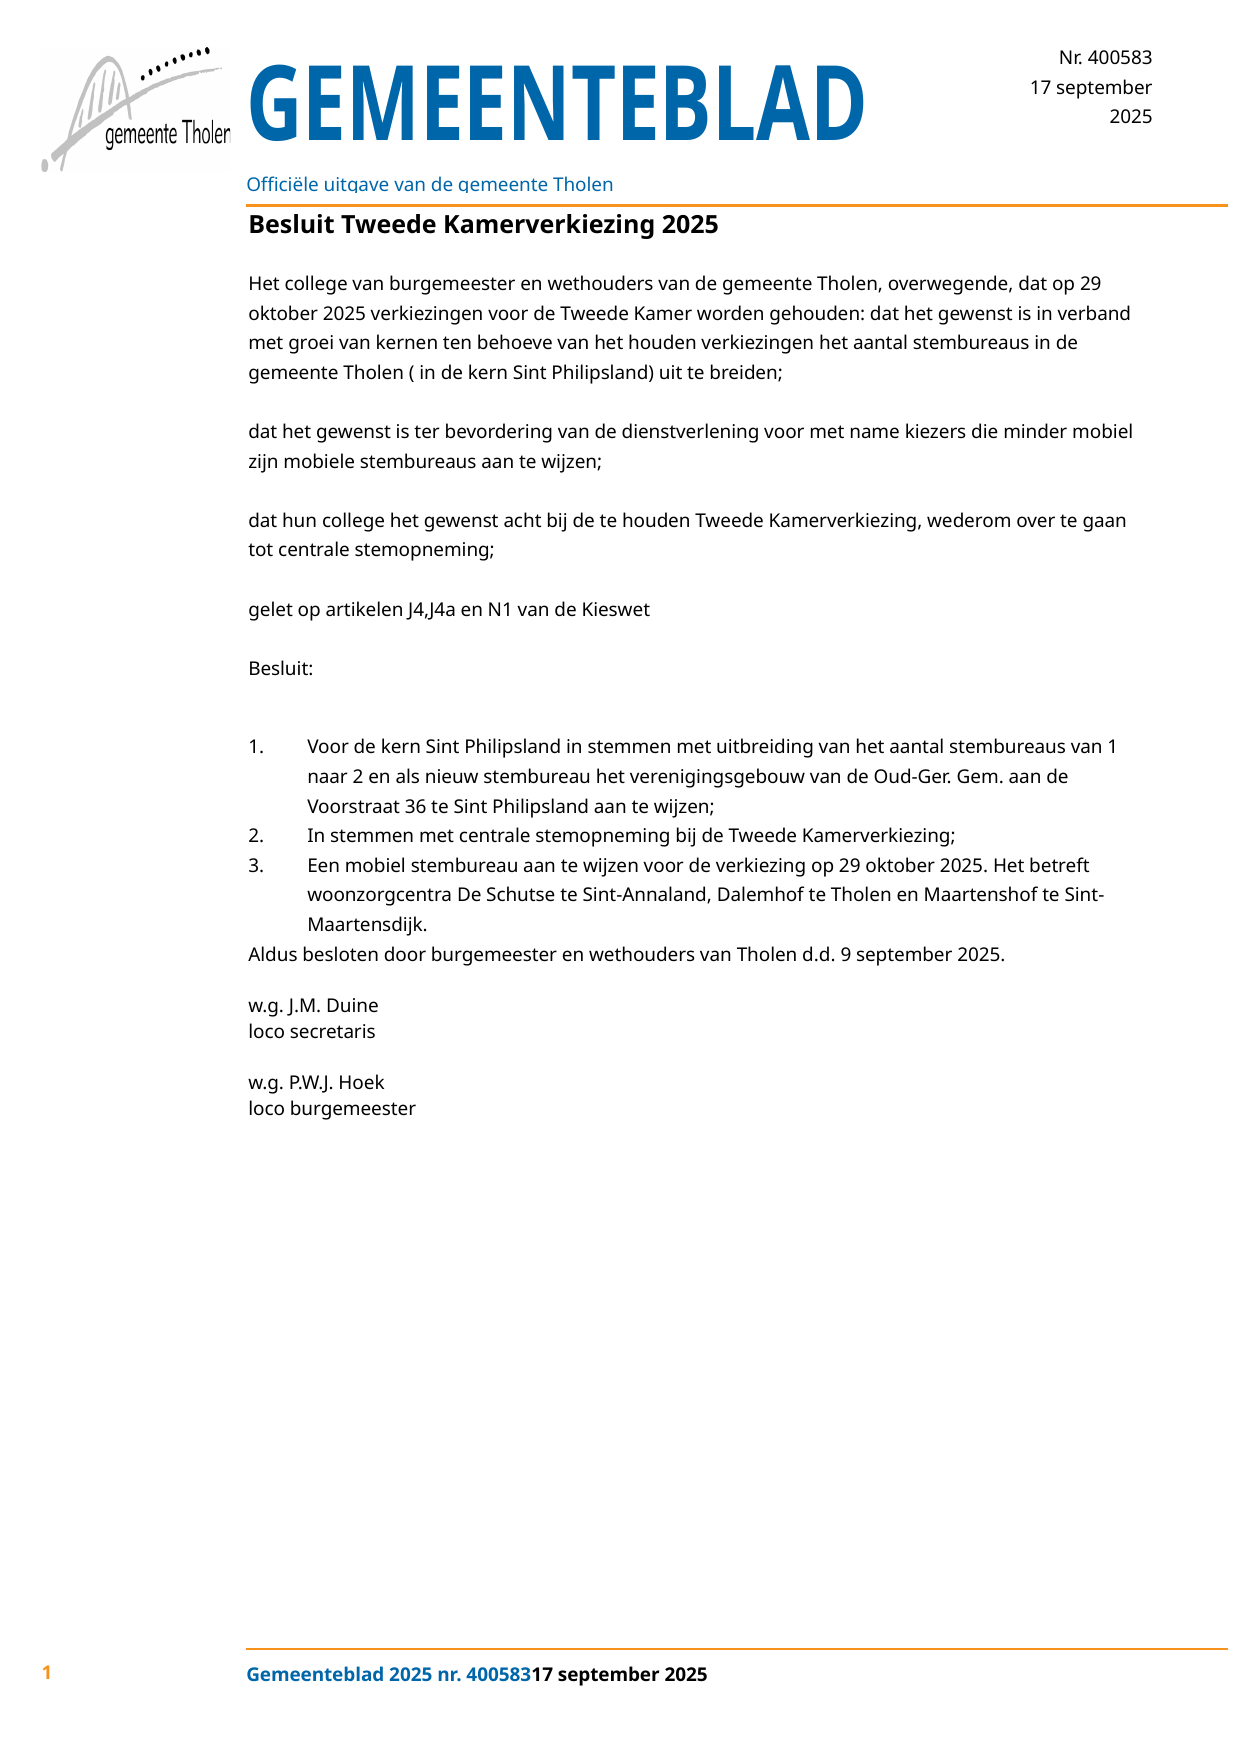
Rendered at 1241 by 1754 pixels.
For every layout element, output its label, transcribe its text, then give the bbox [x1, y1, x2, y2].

text dat het gewenst is ter bevordering van de dienstverlening voor met name kiezers die minder mobiel zijn mobiele stembureaus aan te wijzen; [248, 418, 1152, 473]
text loco secretaris [248, 1018, 1152, 1044]
text Aldus besloten door burgemeester en wethouders van Tholen d.d. 9 september 2025. [248, 941, 1152, 967]
text Besluit Tweede Kamerverkiezing 2025 [248, 207, 1152, 241]
list Voor de kern Sint Philipsland in stemmen met uitbreiding van het aantal stembureaus van 1 naar 2 en als nieuw stembureau het verenigingsgebouw van de Oud-Ger. Gem. aan de Voorstraat 36 te Sint Philipsland aan te wijzen; [248, 734, 1152, 819]
list In stemmen met centrale stemopneming bij de Tweede Kamerverkiezing; [248, 822, 1152, 848]
text Besluit: [248, 655, 1152, 681]
list Een mobiel stembureau aan te wijzen voor de verkiezing op 29 oktober 2025. Het betreft woonzorgcentra De Schutse te Sint-Annaland, Dalemhof te Tholen en Maartenshof te Sint-Maartensdijk. [248, 852, 1152, 937]
text w.g. P.W.J. Hoek [248, 1069, 1152, 1095]
text Het college van burgemeester en wethouders van de gemeente Tholen, overwegende, dat op 29 oktober 2025 verkiezingen voor de Tweede Kamer worden gehouden: dat het gewenst is in verband met groei van kernen ten behoeve van het houden verkiezingen het aantal stembureaus in de gemeente Tholen ( in de kern Sint Philipsland) uit te breiden; [248, 270, 1152, 385]
text gelet op artikelen J4,J4a en N1 van de Kieswet [248, 596, 1152, 621]
text dat hun college het gewenst acht bij de te houden Tweede Kamerverkiezing, wederom over te gaan tot centrale stemopneming; [248, 507, 1152, 562]
text loco burgemeester [248, 1095, 1152, 1121]
text w.g. J.M. Duine [248, 992, 1152, 1018]
picture [41, 47, 231, 172]
